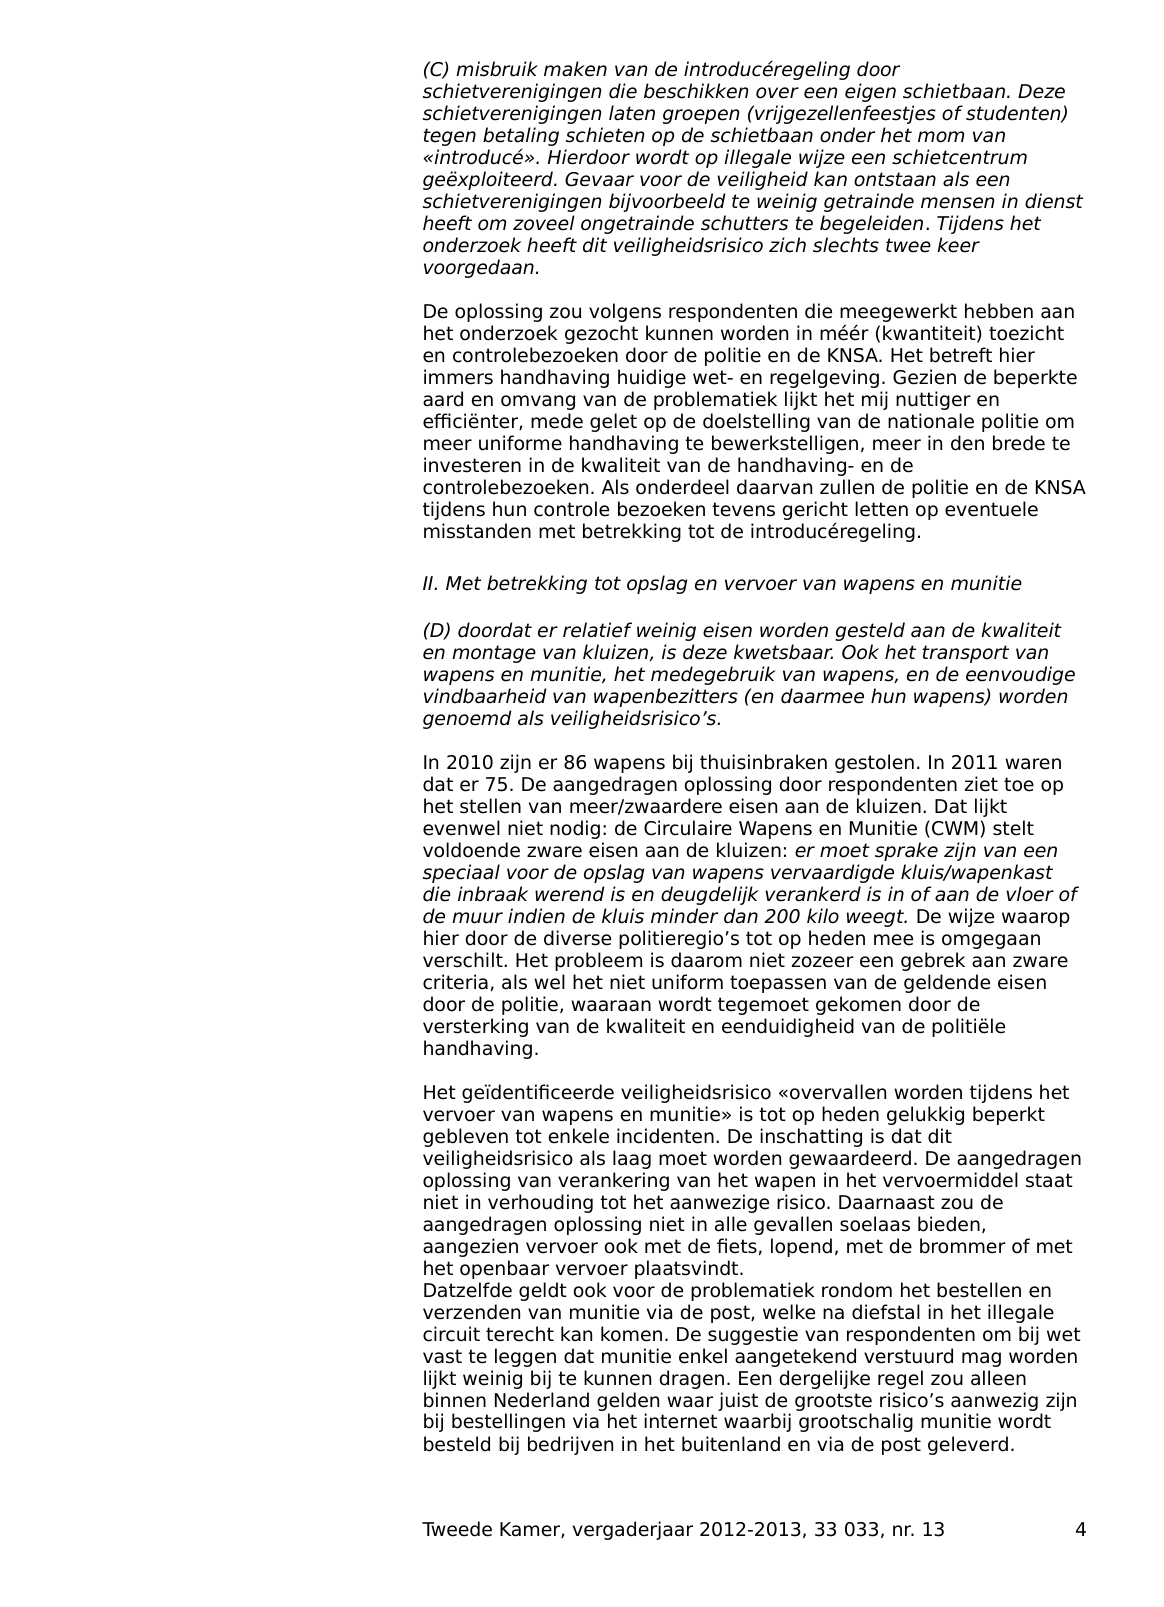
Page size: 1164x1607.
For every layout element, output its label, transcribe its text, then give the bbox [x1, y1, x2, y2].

text De oplossing zou volgens respondenten die meegewerkt hebben aan het onderzoek gezocht kunnen worden in méér (kwantiteit) toezicht en controlebezoeken door de politie en de KNSA. Het betreft hier immers handhaving huidige wet- en regelgeving. Gezien de beperkte aard en omvang van de problematiek lijkt het mij nuttiger en efficiënter, mede gelet op de doelstelling van de nationale politie om meer uniforme handhaving te bewerkstelligen, meer in den brede te investeren in de kwaliteit van de handhaving- en de controlebezoeken. Als onderdeel daarvan zullen de politie en de KNSA tijdens hun controle bezoeken tevens gericht letten op eventuele misstanden met betrekking tot de introducéregeling. [422, 301, 1087, 543]
text Het geïdentificeerde veiligheidsrisico «overvallen worden tijdens het vervoer van wapens en munitie» is tot op heden gelukkig beperkt gebleven tot enkele incidenten. De inschatting is dat dit veiligheidsrisico als laag moet worden gewaardeerd. De aangedragen oplossing van verankering van het wapen in het vervoermiddel staat niet in verhouding tot het aanwezige risico. Daarnaast zou de aangedragen oplossing niet in alle gevallen soelaas bieden, aangezien vervoer ook met de fiets, lopend, met de brommer of met het openbaar vervoer plaatsvindt. [422, 1082, 1087, 1279]
subtitle II. Met betrekking tot opslag en vervoer van wapens en munitie [422, 573, 1087, 595]
text Datzelfde geldt ook voor de problematiek rondom het bestellen en verzenden van munitie via de post, welke na diefstal in het illegale circuit terecht kan komen. De suggestie van respondenten om bij wet vast te leggen dat munitie enkel aangetekend verstuurd mag worden lijkt weinig bij te kunnen dragen. Een dergelijke regel zou alleen binnen Nederland gelden waar juist de grootste risico’s aanwezig zijn bij bestellingen via het internet waarbij grootschalig munitie wordt besteld bij bedrijven in het buitenland en via de post geleverd. [422, 1279, 1087, 1455]
text (D) doordat er relatief weinig eisen worden gesteld aan de kwaliteit en montage van kluizen, is deze kwetsbaar. Ook het transport van wapens en munitie, het medegebruik van wapens, en de eenvoudige vindbaarheid van wapenbezitters (en daarmee hun wapens) worden genoemd als veiligheidsrisico’s. [422, 620, 1087, 730]
text (C) misbruik maken van de introducéregeling door schietverenigingen die beschikken over een eigen schietbaan. Deze schietverenigingen laten groepen (vrijgezellenfeestjes of studenten) tegen betaling schieten op de schietbaan onder het mom van «introducé». Hierdoor wordt op illegale wijze een schietcentrum geëxploiteerd. Gevaar voor de veiligheid kan ontstaan als een schietverenigingen bijvoorbeeld te weinig getrainde mensen in dienst heeft om zoveel ongetrainde schutters te begeleiden. Tijdens het onderzoek heeft dit veiligheidsrisico zich slechts twee keer voorgedaan. [422, 59, 1087, 279]
text In 2010 zijn er 86 wapens bij thuisinbraken gestolen. In 2011 waren dat er 75. De aangedragen oplossing door respondenten ziet toe op het stellen van meer/zwaardere eisen aan de kluizen. Dat lijkt evenwel niet nodig: de Circulaire Wapens en Munitie (CWM) stelt voldoende zware eisen aan de kluizen: er moet sprake zijn van een speciaal voor de opslag van wapens vervaardigde kluis/wapenkast die inbraak werend is en deugdelijk verankerd is in of aan de vloer of de muur indien de kluis minder dan 200 kilo weegt. De wijze waarop hier door de diverse politieregio’s tot op heden mee is omgegaan verschilt. Het probleem is daarom niet zozeer een gebrek aan zware criteria, als wel het niet uniform toepassen van de geldende eisen door de politie, waaraan wordt tegemoet gekomen door de versterking van de kwaliteit en eenduidigheid van de politiële handhaving. [422, 752, 1087, 1059]
